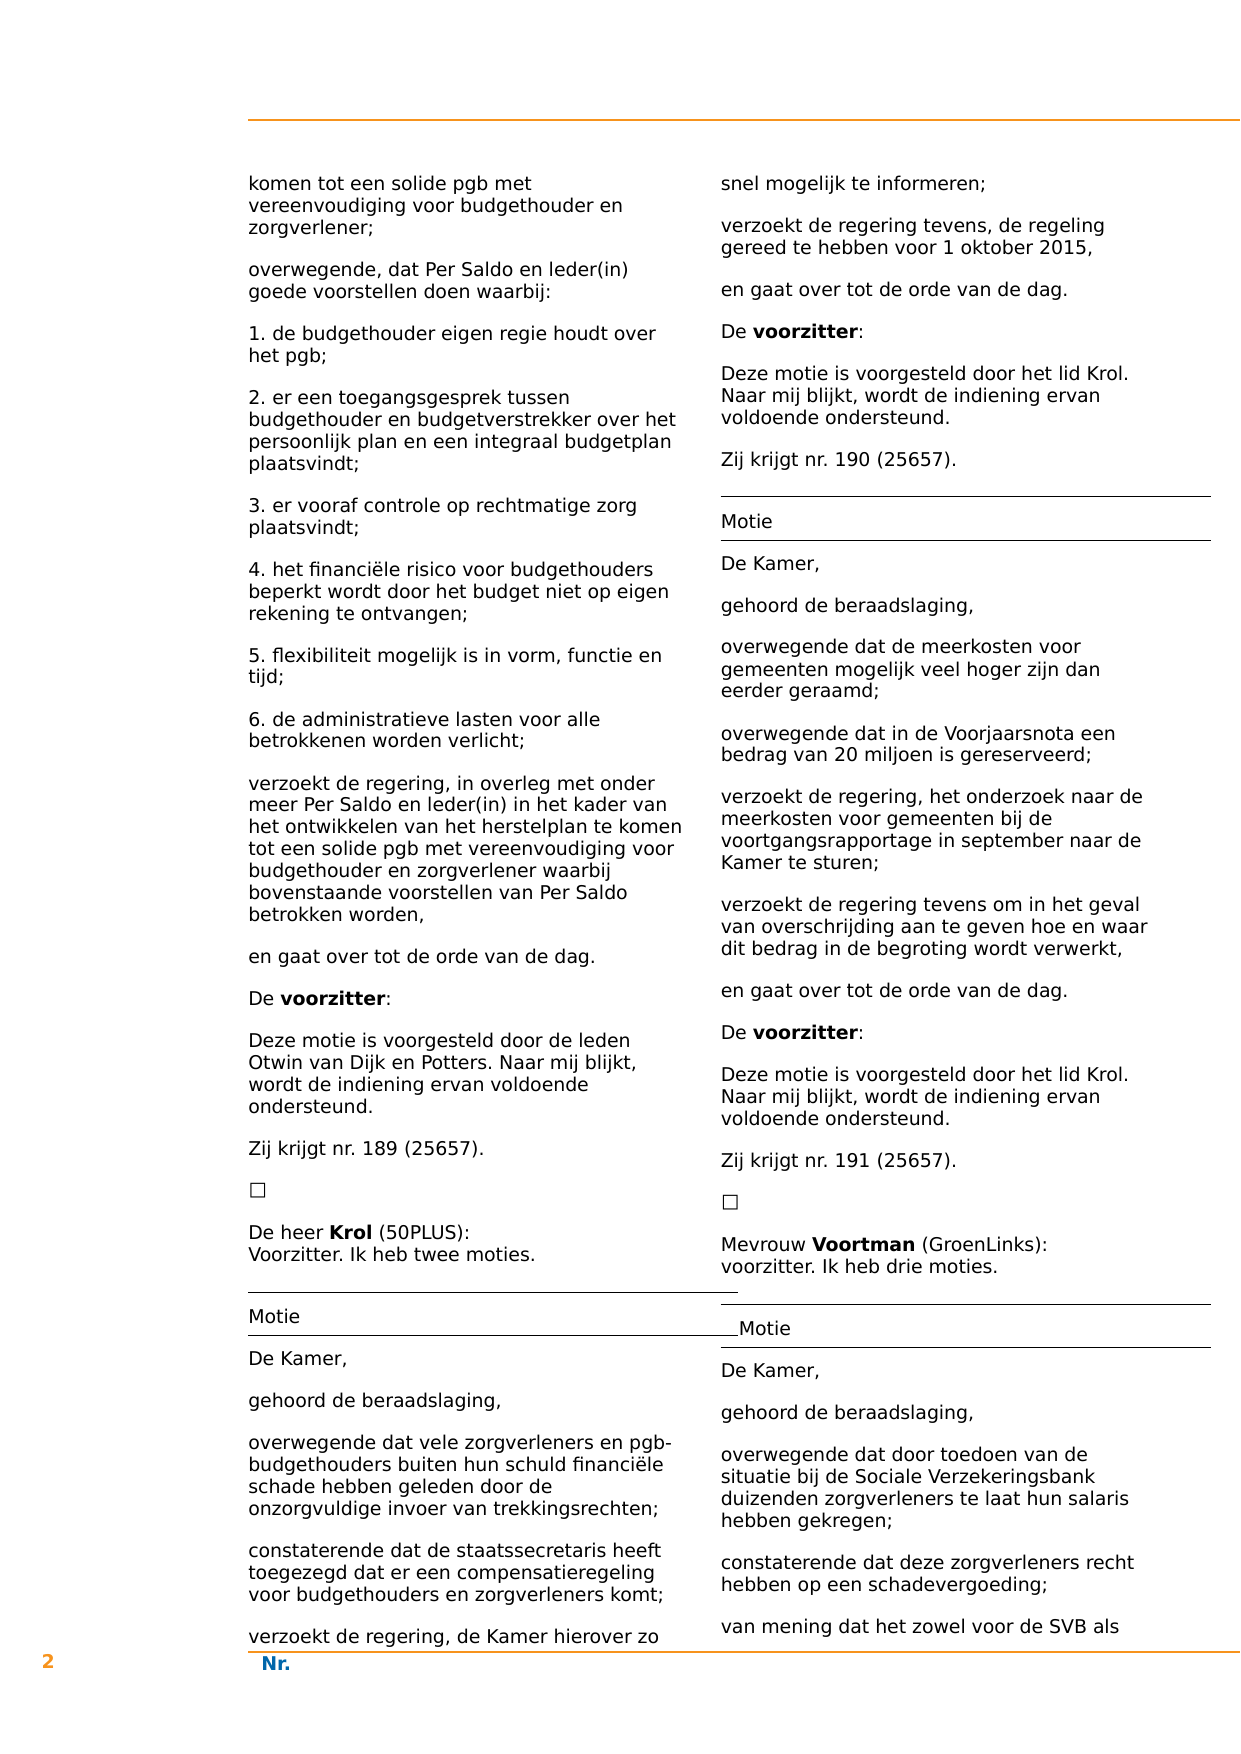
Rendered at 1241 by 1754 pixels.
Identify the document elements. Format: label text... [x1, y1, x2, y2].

text gehoord de beraadslaging, [721, 594, 1163, 616]
text De voorzitter: [248, 988, 691, 1010]
text De Kamer, [248, 1348, 691, 1370]
text van mening dat het zowel voor de SVB als [721, 1616, 1163, 1638]
text komen tot een solide pgb met vereenvoudiging voor budgethouder en zorgverlener; [248, 173, 691, 239]
text voorzitter. Ik heb drie moties. [721, 1256, 1163, 1278]
text overwegende dat in de Voorjaarsnota een bedrag van 20 miljoen is gereserveerd; [721, 722, 1163, 766]
text ⬜ [248, 1180, 691, 1202]
text snel mogelijk te informeren; [721, 173, 1163, 195]
text verzoekt de regering tevens, de regeling gereed te hebben voor 1 oktober 2015, [721, 215, 1163, 259]
text verzoekt de regering, de Kamer hierover zo [248, 1626, 691, 1648]
text overwegende dat vele zorgverleners en pgb-budgethouders buiten hun schuld financiële schade hebben geleden door de onzorgvuldige invoer van trekkingsrechten; [248, 1432, 691, 1520]
text Zij krijgt nr. 189 (25657). [248, 1138, 691, 1160]
text gehoord de beraadslaging, [721, 1402, 1163, 1424]
text De heer Krol (50PLUS): [248, 1222, 691, 1244]
text overwegende dat door toedoen van de situatie bij de Sociale Verzekeringsbank duizenden zorgverleners te laat hun salaris hebben gekregen; [721, 1444, 1163, 1532]
text en gaat over tot de orde van de dag. [721, 279, 1163, 301]
text Deze motie is voorgesteld door het lid Krol. Naar mij blijkt, wordt de indiening ervan voldoende ondersteund. [721, 1064, 1163, 1130]
text constaterende dat deze zorgverleners recht hebben op een schadevergoeding; [721, 1552, 1163, 1596]
text gehoord de beraadslaging, [248, 1390, 691, 1412]
text 4. het financiële risico voor budgethouders beperkt wordt door het budget niet op eigen rekening te ontvangen; [248, 558, 691, 624]
text Mevrouw Voortman (GroenLinks): [721, 1234, 1163, 1256]
text en gaat over tot de orde van de dag. [248, 946, 691, 968]
text overwegende, dat Per Saldo en leder(in) goede voorstellen doen waarbij: [248, 259, 691, 303]
text verzoekt de regering, in overleg met onder meer Per Saldo en leder(in) in het kader van het ontwikkelen van het herstelplan te komen tot een solide pgb met vereenvoudiging voor budgethouder en zorgverlener waarbij bovenstaande voorstellen van Per Saldo betrokken worden, [248, 772, 691, 926]
text Deze motie is voorgesteld door de leden Otwin van Dijk en Potters. Naar mij blijkt, wordt de indiening ervan voldoende ondersteund. [248, 1030, 691, 1118]
text De voorzitter: [721, 321, 1163, 343]
text en gaat over tot de orde van de dag. [721, 980, 1163, 1002]
text 3. er vooraf controle op rechtmatige zorg plaatsvindt; [248, 494, 691, 538]
text 2. er een toegangsgesprek tussen budgethouder en budgetverstrekker over het persoonlijk plan en een integraal budgetplan plaatsvindt; [248, 387, 691, 474]
text De voorzitter: [721, 1022, 1163, 1044]
text constaterende dat de staatssecretaris heeft toegezegd dat er een compensatieregeling voor budgethouders en zorgverleners komt; [248, 1540, 691, 1606]
text ⬜ [721, 1192, 1163, 1214]
text Voorzitter. Ik heb twee moties. [248, 1244, 691, 1266]
text Zij krijgt nr. 191 (25657). [721, 1150, 1163, 1172]
text De Kamer, [721, 552, 1163, 574]
text verzoekt de regering tevens om in het geval van overschrijding aan te geven hoe en waar dit bedrag in de begroting wordt verwerkt, [721, 894, 1163, 960]
text 5. flexibiliteit mogelijk is in vorm, functie en tijd; [248, 644, 691, 688]
text Zij krijgt nr. 190 (25657). [721, 449, 1163, 471]
text Deze motie is voorgesteld door het lid Krol. Naar mij blijkt, wordt de indiening ervan voldoende ondersteund. [721, 363, 1163, 429]
text overwegende dat de meerkosten voor gemeenten mogelijk veel hoger zijn dan eerder geraamd; [721, 636, 1163, 702]
text Motie [721, 511, 1163, 532]
text Motie [721, 1318, 1163, 1340]
text verzoekt de regering, het onderzoek naar de meerkosten voor gemeenten bij de voortgangsrapportage in september naar de Kamer te sturen; [721, 786, 1163, 874]
text Motie [248, 1306, 691, 1328]
text 1. de budgethouder eigen regie houdt over het pgb; [248, 323, 691, 367]
text De Kamer, [721, 1360, 1163, 1382]
text 6. de administratieve lasten voor alle betrokkenen worden verlicht; [248, 708, 691, 752]
